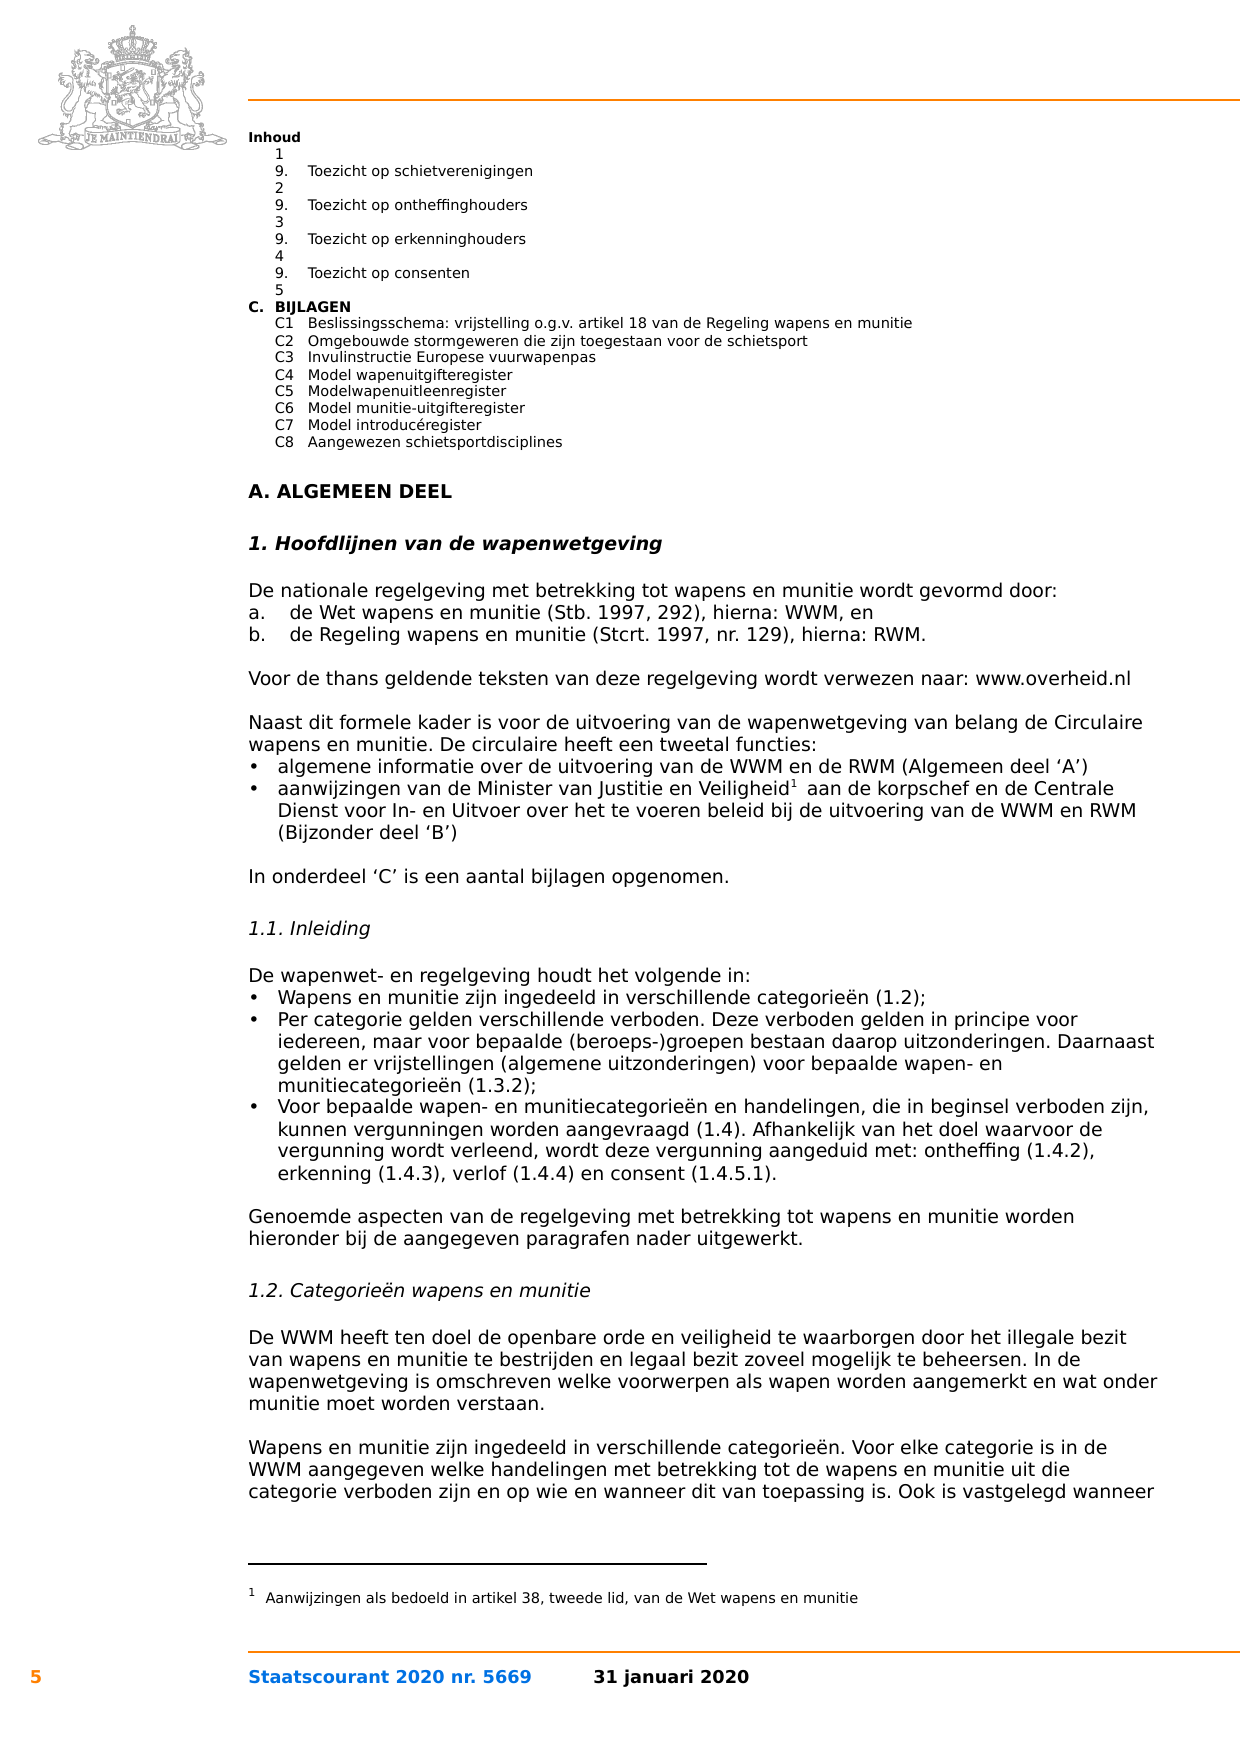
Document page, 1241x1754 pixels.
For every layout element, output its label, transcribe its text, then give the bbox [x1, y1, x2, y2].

table_cell Toezicht op ontheffinghouders [302, 197, 1163, 231]
table_cell [302, 146, 1163, 163]
table_cell [248, 349, 269, 366]
table_cell [248, 333, 269, 349]
subtitle A. ALGEMEEN DEEL [248, 481, 1163, 503]
table_cell [248, 163, 269, 197]
picture [38, 25, 227, 150]
text Naast dit formele kader is voor de uitvoering van de wapenwetgeving van belang de Circulaire wapens en munitie. De circulaire heeft een tweetal functies: [248, 712, 1163, 756]
table_cell 9.2 [269, 163, 302, 197]
table_cell Aangewezen schietsportdisciplines [302, 434, 1163, 451]
table_cell 9.5 [269, 265, 302, 298]
table_cell 9.3 [269, 197, 302, 231]
table_header Inhoud [248, 130, 1163, 146]
table_cell [248, 434, 269, 451]
text Voor de thans geldende teksten van deze regelgeving wordt verwezen naar: www.overheid.nl [248, 668, 1163, 690]
text • Per categorie gelden verschillende verboden. Deze verboden gelden in principe voor iedereen, maar voor bepaalde (beroeps-)groepen bestaan daarop uitzonderingen. Daarnaast gelden er vrijstellingen (algemene uitzonderingen) voor bepaalde wapen- en munitiecategorieën (1.3.2); [248, 1008, 1163, 1096]
table_cell Omgebouwde stormgeweren die zijn toegestaan voor de schietsport [302, 333, 1163, 349]
table_cell 1 [269, 146, 302, 163]
table_cell Model introducéregister [302, 417, 1163, 434]
subtitle 1.1. Inleiding [248, 918, 1163, 939]
text • algemene informatie over de uitvoering van de WWM en de RWM (Algemeen deel ‘A’) [248, 756, 1163, 778]
table_cell Modelwapenuitleenregister [302, 383, 1163, 400]
table_cell [248, 315, 269, 332]
table_cell Toezicht op consenten [302, 265, 1163, 298]
text De wapenwet- en regelgeving houdt het volgende in: [248, 964, 1163, 987]
text • Wapens en munitie zijn ingedeeld in verschillende categorieën (1.2); [248, 987, 1163, 1008]
text b. de Regeling wapens en munitie (Stcrt. 1997, nr. 129), hierna: RWM. [248, 624, 1163, 646]
table_cell Invulinstructie Europese vuurwapenpas [302, 349, 1163, 366]
table_cell [248, 197, 269, 231]
table_cell [248, 231, 269, 264]
table_cell Toezicht op erkenninghouders [302, 231, 1163, 264]
table_cell C6 [269, 400, 302, 417]
table_cell C. [248, 299, 269, 315]
table_cell [248, 265, 269, 298]
text Wapens en munitie zijn ingedeeld in verschillende categorieën. Voor elke categorie is in de WWM aangegeven welke handelingen met betrekking tot de wapens en munitie uit die categorie verboden zijn en op wie en wanneer dit van toepassing is. Ook is vastgelegd wanneer [248, 1437, 1163, 1503]
text Aanwijzingen als bedoeld in artikel 38, tweede lid, van de Wet wapens en munitie [248, 1586, 1163, 1608]
text De nationale regelgeving met betrekking tot wapens en munitie wordt gevormd door: [248, 580, 1163, 602]
table_cell C1 [269, 315, 302, 332]
table_cell Model wapenuitgifteregister [302, 366, 1163, 383]
text In onderdeel ‘C’ is een aantal bijlagen opgenomen. [248, 866, 1163, 888]
table_cell [248, 417, 269, 434]
text De WWM heeft ten doel de openbare orde en veiligheid te waarborgen door het illegale bezit van wapens en munitie te bestrijden en legaal bezit zoveel mogelijk te beheersen. In de wapenwetgeving is omschreven welke voorwerpen als wapen worden aangemerkt en wat onder munitie moet worden verstaan. [248, 1327, 1163, 1415]
subtitle 1.2. Categorieën wapens en munitie [248, 1280, 1163, 1302]
table_cell [248, 146, 269, 163]
table_cell C2 [269, 333, 302, 349]
table_cell BIJLAGEN [269, 299, 1163, 315]
text Genoemde aspecten van de regelgeving met betrekking tot wapens en munitie worden hieronder bij de aangegeven paragrafen nader uitgewerkt. [248, 1206, 1163, 1250]
text • Voor bepaalde wapen- en munitiecategorieën en handelingen, die in beginsel verboden zijn, kunnen vergunningen worden aangevraagd (1.4). Afhankelijk van het doel waarvoor de vergunning wordt verleend, wordt deze vergunning aangeduid met: ontheffing (1.4.2), erkenning (1.4.3), verlof (1.4.4) en consent (1.4.5.1). [248, 1096, 1163, 1184]
table_cell C5 [269, 383, 302, 400]
text a. de Wet wapens en munitie (Stb. 1997, 292), hierna: WWM, en [248, 602, 1163, 624]
table_cell Beslissingsschema: vrijstelling o.g.v. artikel 18 van de Regeling wapens en munitie [302, 315, 1163, 332]
table_cell [248, 383, 269, 400]
text • aanwijzingen van de Minister van Justitie en Veiligheid aan de korpschef en de Centrale Dienst voor In- en Uitvoer over het te voeren beleid bij de uitvoering van de WWM en RWM (Bijzonder deel ‘B’) [248, 778, 1163, 844]
table_cell Model munitie-uitgifteregister [302, 400, 1163, 417]
table_cell C4 [269, 366, 302, 383]
subtitle 1. Hoofdlijnen van de wapenwetgeving [248, 533, 1163, 555]
table_cell C3 [269, 349, 302, 366]
table_cell C8 [269, 434, 302, 451]
table_cell C7 [269, 417, 302, 434]
table_cell Toezicht op schietverenigingen [302, 163, 1163, 197]
table_cell 9.4 [269, 231, 302, 264]
table_cell [248, 366, 269, 383]
table_cell [248, 400, 269, 417]
